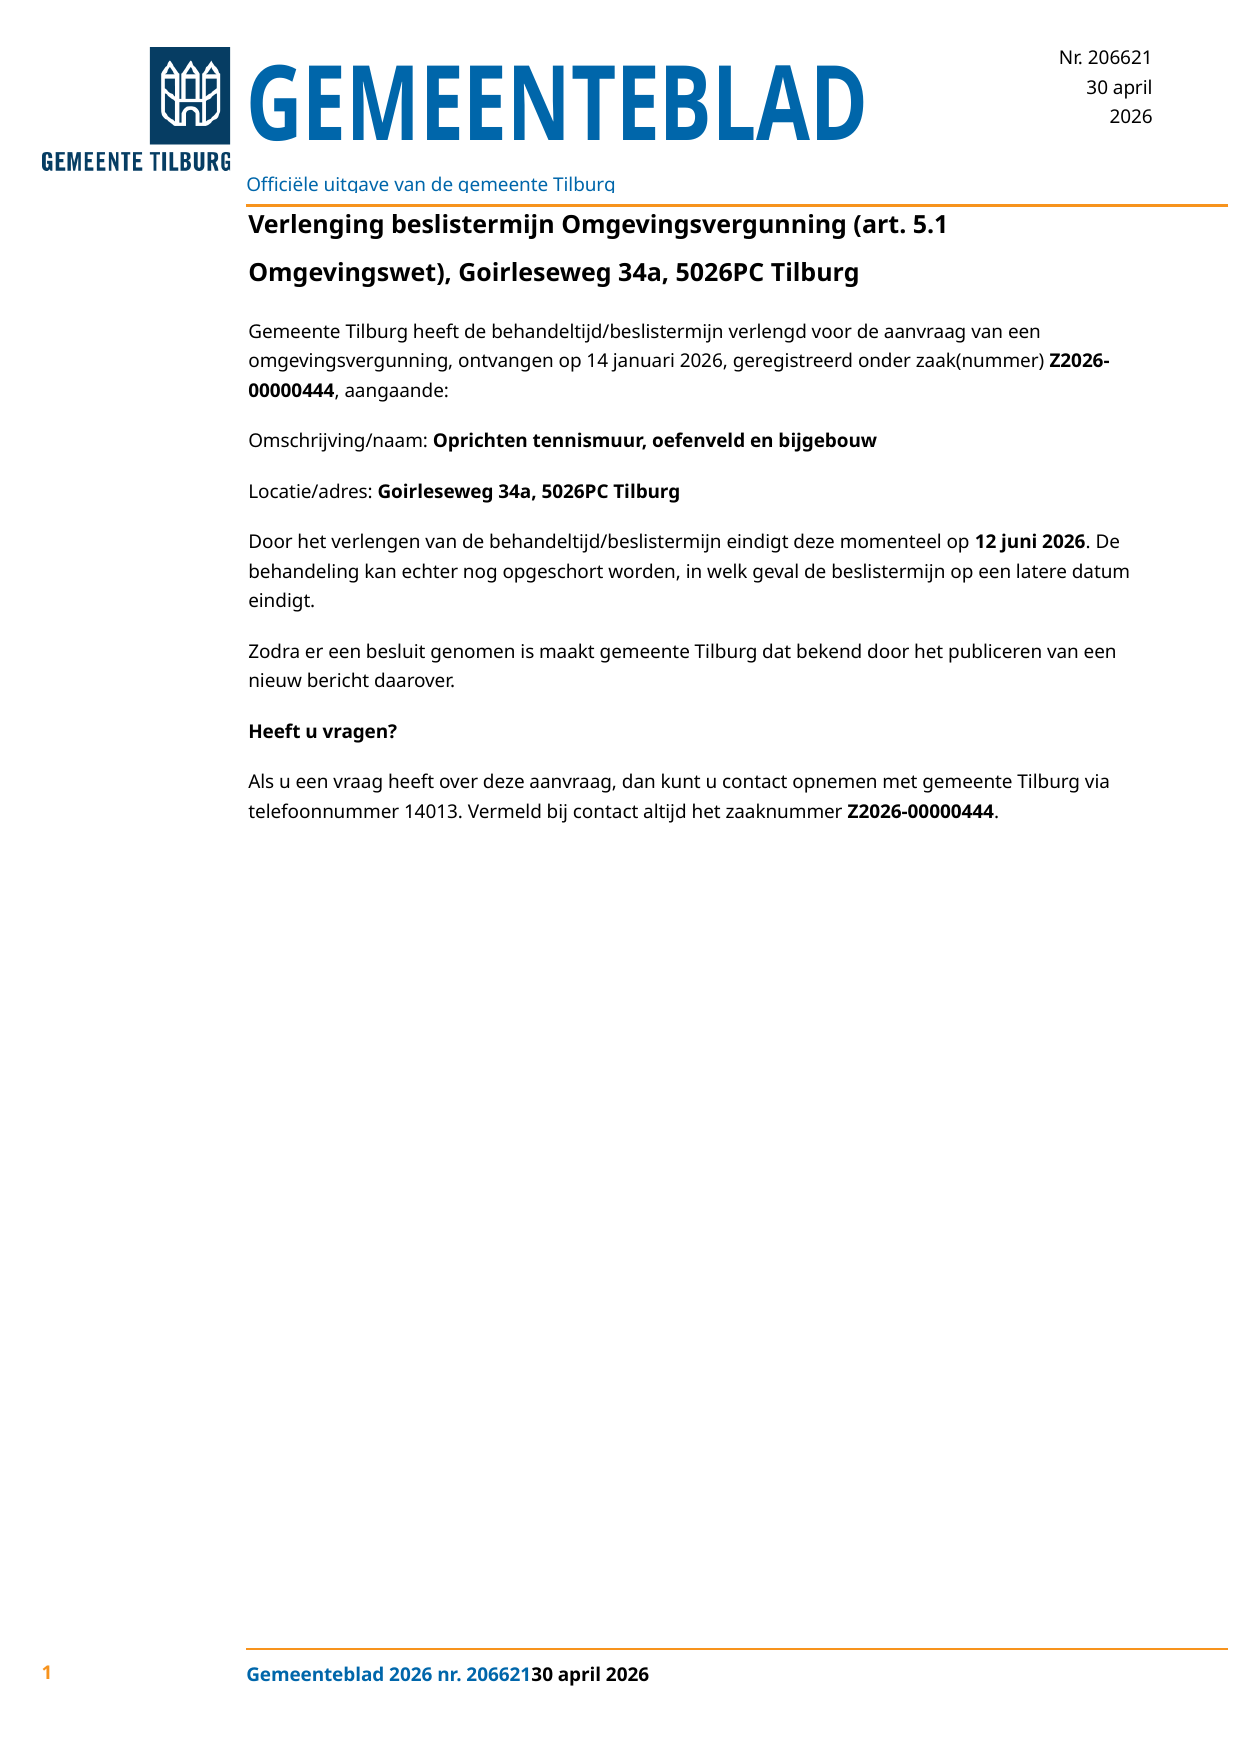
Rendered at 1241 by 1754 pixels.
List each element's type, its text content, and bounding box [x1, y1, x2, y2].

text Locatie/adres: Goirleseweg 34a, 5026PC Tilburg [248, 478, 1152, 504]
text Omschrijving/naam: Oprichten tennismuur, oefenveld en bijgebouw [248, 427, 1152, 453]
text Zodra er een besluit genomen is maakt gemeente Tilburg dat bekend door het publiceren van een nieuw bericht daarover. [248, 638, 1152, 693]
text Verlenging beslistermijn Omgevingsvergunning (art. 5.1 Omgevingswet), Goirleseweg 34a, 5026PC Tilburg [248, 207, 1152, 288]
text Heeft u vragen? [248, 718, 1152, 744]
text Door het verlengen van de behandeltijd/beslistermijn eindigt deze momenteel op 12 juni 2026. De behandeling kan echter nog opgeschort worden, in welk geval de beslistermijn op een latere datum eindigt. [248, 528, 1152, 613]
text Gemeente Tilburg heeft de behandeltijd/beslistermijn verlengd voor de aanvraag van een omgevingsvergunning, ontvangen op 14 januari 2026, geregistreerd onder zaak(nummer) Z2026-00000444, aangaande: [248, 318, 1152, 403]
text Als u een vraag heeft over deze aanvraag, dan kunt u contact opnemen met gemeente Tilburg via telefoonnummer 14013. Vermeld bij contact altijd het zaaknummer Z2026-00000444. [248, 768, 1152, 824]
picture [41, 47, 231, 172]
